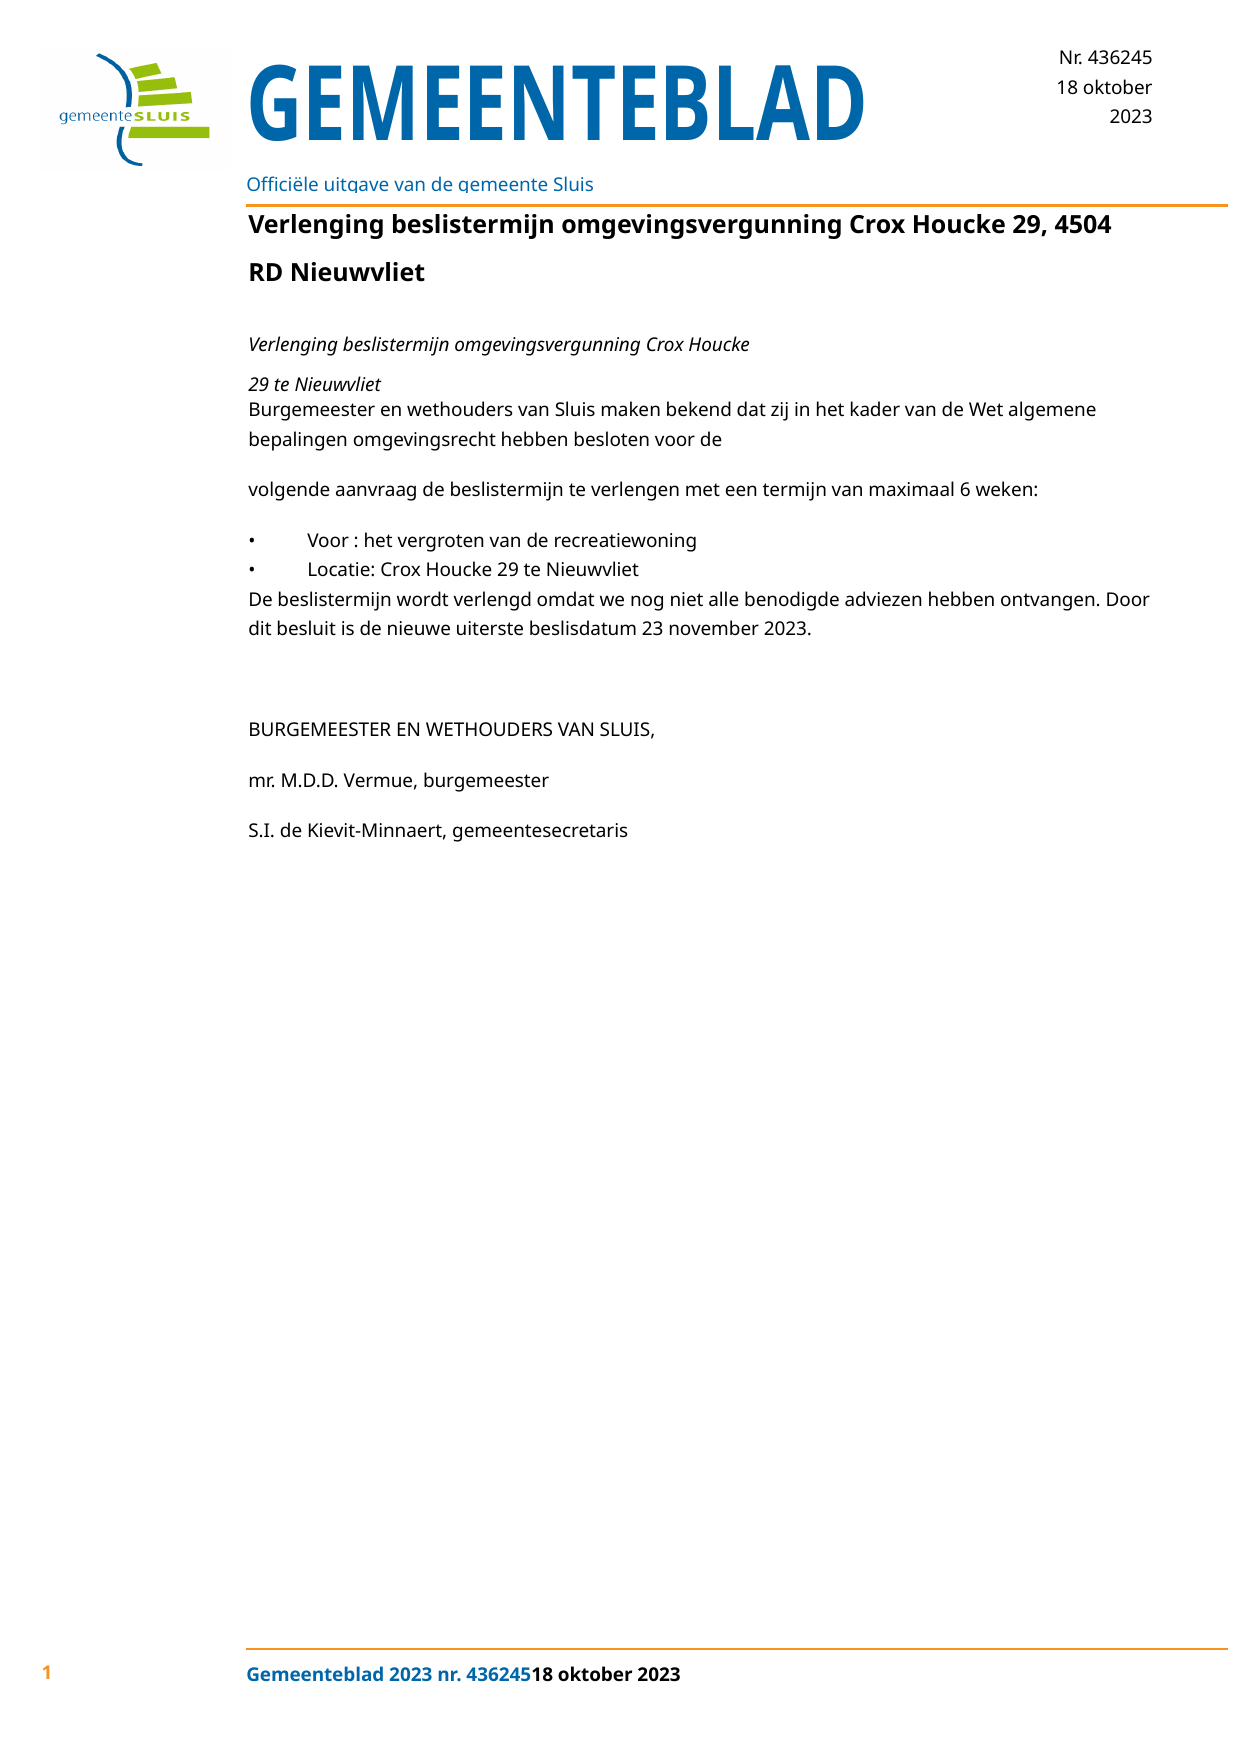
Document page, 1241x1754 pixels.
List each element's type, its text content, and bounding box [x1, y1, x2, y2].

list Locatie: Crox Houcke 29 te Nieuwvliet [248, 556, 1152, 582]
text 29 te Nieuwvliet [248, 371, 1152, 396]
text Verlenging beslistermijn omgevingsvergunning Crox Houcke 29, 4504 RD Nieuwvliet [248, 207, 1152, 288]
text Verlenging beslistermijn omgevingsvergunning Crox Houcke [248, 331, 1152, 357]
text BURGEMEESTER EN WETHOUDERS VAN SLUIS, [248, 716, 1152, 742]
text De beslistermijn wordt verlengd omdat we nog niet alle benodigde adviezen hebben ontvangen. Door dit besluit is de nieuwe uiterste beslisdatum 23 november 2023. [248, 586, 1152, 641]
picture [41, 47, 231, 172]
text Burgemeester en wethouders van Sluis maken bekend dat zij in het kader van de Wet algemene bepalingen omgevingsrecht hebben besloten voor de [248, 396, 1152, 452]
list Voor : het vergroten van de recreatiewoning [248, 527, 1152, 553]
text mr. M.D.D. Vermue, burgemeester [248, 767, 1152, 793]
text volgende aanvraag de beslistermijn te verlengen met een termijn van maximaal 6 weken: [248, 476, 1152, 502]
text S.I. de Kievit-Minnaert, gemeentesecretaris [248, 817, 1152, 843]
